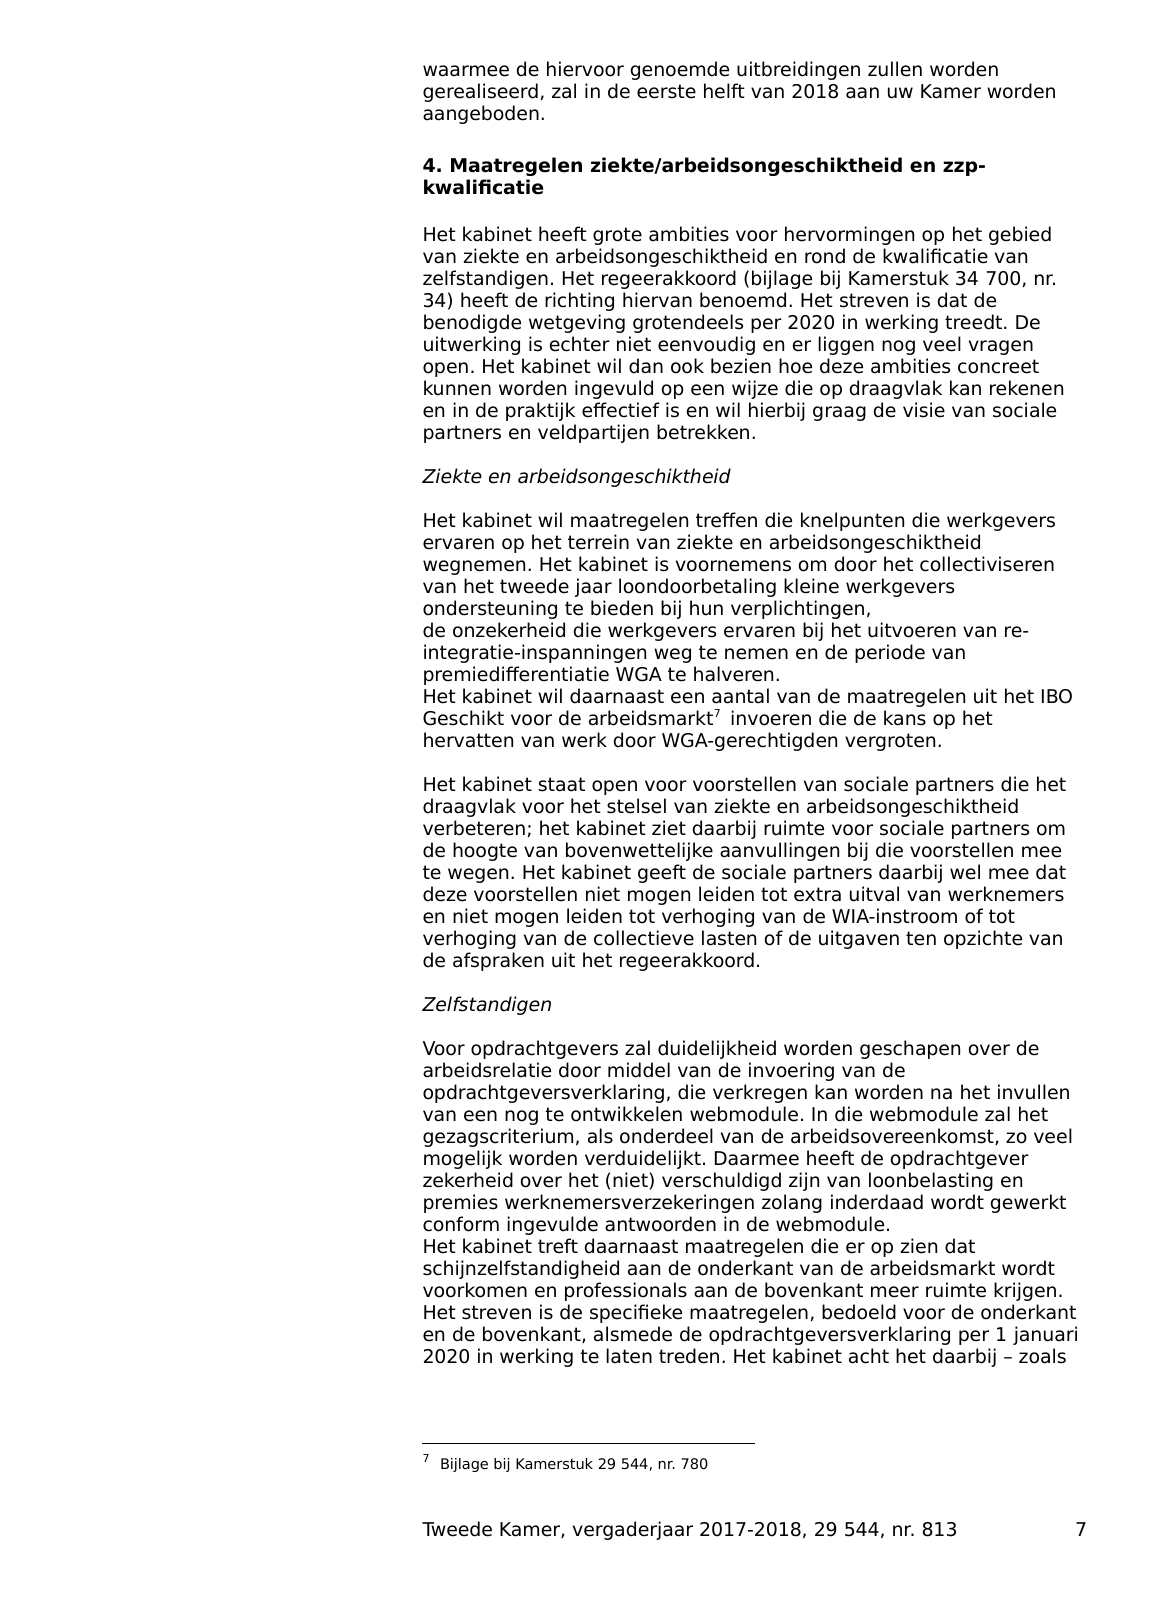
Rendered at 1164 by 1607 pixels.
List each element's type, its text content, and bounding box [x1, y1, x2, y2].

text Het kabinet wil maatregelen treffen die knelpunten die werkgevers ervaren op het terrein van ziekte en arbeidsongeschiktheid wegnemen. Het kabinet is voornemens om door het collectiviseren van het tweede jaar loondoorbetaling kleine werkgevers ondersteuning te bieden bij hun verplichtingen, [422, 510, 1087, 620]
subtitle 4. Maatregelen ziekte/arbeidsongeschiktheid en zzp-kwalificatie [422, 155, 1087, 199]
text de onzekerheid die werkgevers ervaren bij het uitvoeren van re-integratie-inspanningen weg te nemen en de periode van premiedifferentiatie WGA te halveren. [422, 620, 1087, 686]
text Het kabinet staat open voor voorstellen van sociale partners die het draagvlak voor het stelsel van ziekte en arbeidsongeschiktheid verbeteren; het kabinet ziet daarbij ruimte voor sociale partners om de hoogte van bovenwettelijke aanvullingen bij die voorstellen mee te wegen. Het kabinet geeft de sociale partners daarbij wel mee dat deze voorstellen niet mogen leiden tot extra uitval van werknemers en niet mogen leiden tot verhoging van de WIA-instroom of tot verhoging van de collectieve lasten of de uitgaven ten opzichte van de afspraken uit het regeerakkoord. [422, 774, 1087, 972]
text Het kabinet treft daarnaast maatregelen die er op zien dat schijnzelfstandigheid aan de onderkant van de arbeidsmarkt wordt voorkomen en professionals aan de bovenkant meer ruimte krijgen. Het streven is de specifieke maatregelen, bedoeld voor de onderkant en de bovenkant, alsmede de opdrachtgeversverklaring per 1 januari 2020 in werking te laten treden. Het kabinet acht het daarbij – zoals [422, 1236, 1087, 1368]
subtitle Zelfstandigen [422, 994, 1087, 1016]
text Voor opdrachtgevers zal duidelijkheid worden geschapen over de arbeidsrelatie door middel van de invoering van de opdrachtgeversverklaring, die verkregen kan worden na het invullen van een nog te ontwikkelen webmodule. In die webmodule zal het gezagscriterium, als onderdeel van de arbeidsovereenkomst, zo veel mogelijk worden verduidelijkt. Daarmee heeft de opdrachtgever zekerheid over het (niet) verschuldigd zijn van loonbelasting en premies werknemersverzekeringen zolang inderdaad wordt gewerkt conform ingevulde antwoorden in de webmodule. [422, 1038, 1087, 1236]
text waarmee de hiervoor genoemde uitbreidingen zullen worden gerealiseerd, zal in de eerste helft van 2018 aan uw Kamer worden aangeboden. [422, 59, 1087, 125]
text Het kabinet wil daarnaast een aantal van de maatregelen uit het IBO Geschikt voor de arbeidsmarkt invoeren die de kans op het hervatten van werk door WGA-gerechtigden vergroten. [422, 686, 1087, 752]
text Bijlage bij Kamerstuk 29 544, nr. 780 [422, 1452, 1087, 1474]
subtitle Ziekte en arbeidsongeschiktheid [422, 466, 1087, 488]
text Het kabinet heeft grote ambities voor hervormingen op het gebied van ziekte en arbeidsongeschiktheid en rond de kwalificatie van zelfstandigen. Het regeerakkoord (bijlage bij Kamerstuk 34 700, nr. 34) heeft de richting hiervan benoemd. Het streven is dat de benodigde wetgeving grotendeels per 2020 in werking treedt. De uitwerking is echter niet eenvoudig en er liggen nog veel vragen open. Het kabinet wil dan ook bezien hoe deze ambities concreet kunnen worden ingevuld op een wijze die op draagvlak kan rekenen en in de praktijk effectief is en wil hierbij graag de visie van sociale partners en veldpartijen betrekken. [422, 224, 1087, 444]
